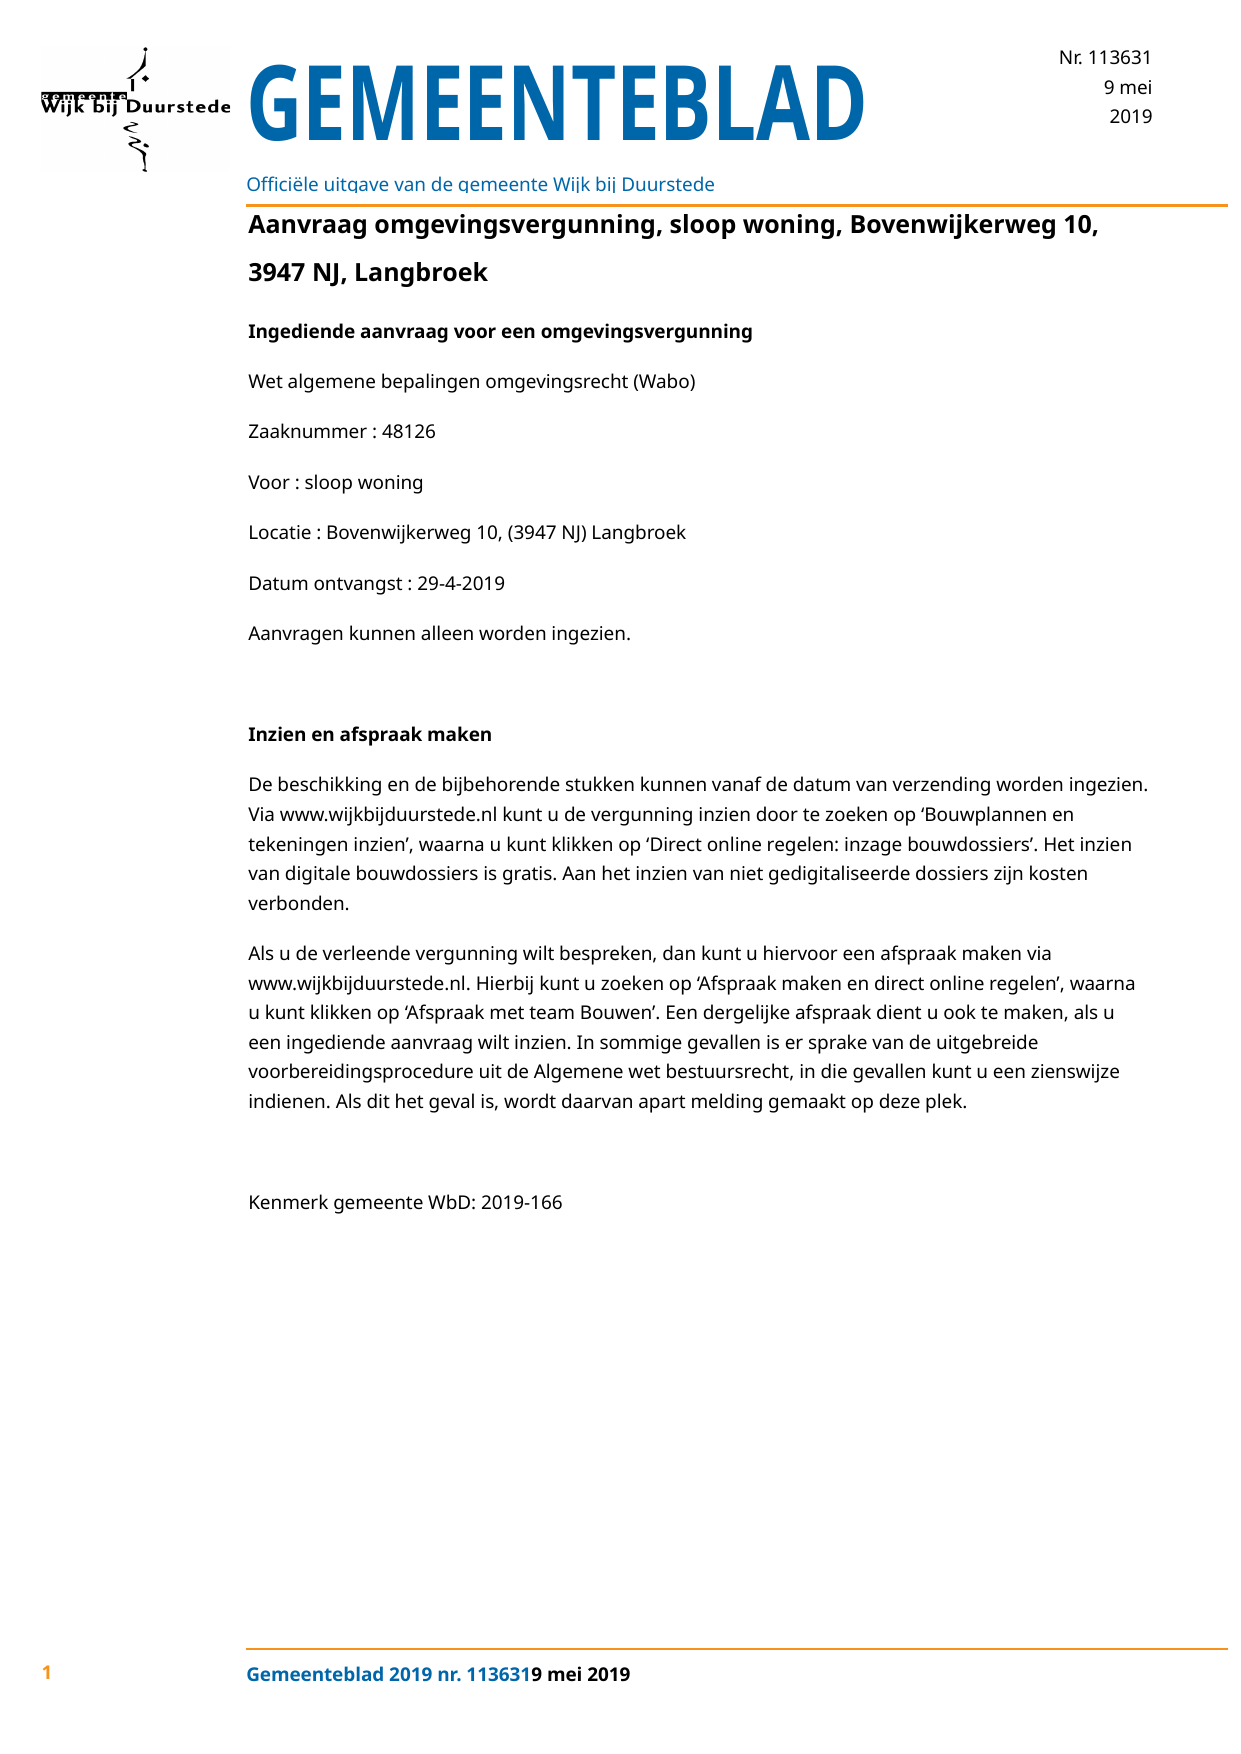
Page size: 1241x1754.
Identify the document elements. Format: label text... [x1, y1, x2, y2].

text Zaaknummer : 48126 [248, 419, 1152, 444]
text Aanvragen kunnen alleen worden ingezien. [248, 620, 1152, 646]
text Locatie : Bovenwijkerweg 10, (3947 NJ) Langbroek [248, 519, 1152, 545]
text Ingediende aanvraag voor een omgevingsvergunning [248, 318, 1152, 344]
text De beschikking en de bijbehorende stukken kunnen vanaf de datum van verzending worden ingezien. Via www.wijkbijduurstede.nl kunt u de vergunning inzien door te zoeken op ‘Bouwplannen en tekeningen inzien’, waarna u kunt klikken op ‘Direct online regelen: inzage bouwdossiers’. Het inzien van digitale bouwdossiers is gratis. Aan het inzien van niet gedigitaliseerde dossiers zijn kosten verbonden. [248, 772, 1152, 916]
text Inzien en afspraak maken [248, 721, 1152, 747]
text Datum ontvangst : 29-4-2019 [248, 570, 1152, 596]
text Als u de verleende vergunning wilt bespreken, dan kunt u hiervoor een afspraak maken via www.wijkbijduurstede.nl. Hierbij kunt u zoeken op ‘Afspraak maken en direct online regelen’, waarna u kunt klikken op ‘Afspraak met team Bouwen’. Een dergelijke afspraak dient u ook te maken, als u een ingediende aanvraag wilt inzien. In sommige gevallen is er sprake van de uitgebreide voorbereidingsprocedure uit de Algemene wet bestuursrecht, in die gevallen kunt u een zienswijze indienen. Als dit het geval is, wordt daarvan apart melding gemaakt op deze plek. [248, 940, 1152, 1114]
text Voor : sloop woning [248, 469, 1152, 495]
text Aanvraag omgevingsvergunning, sloop woning, Bovenwijkerweg 10, 3947 NJ, Langbroek [248, 207, 1152, 288]
picture [41, 47, 231, 172]
text Wet algemene bepalingen omgevingsrecht (Wabo) [248, 368, 1152, 394]
text Kenmerk gemeente WbD: 2019-166 [248, 1189, 1152, 1215]
